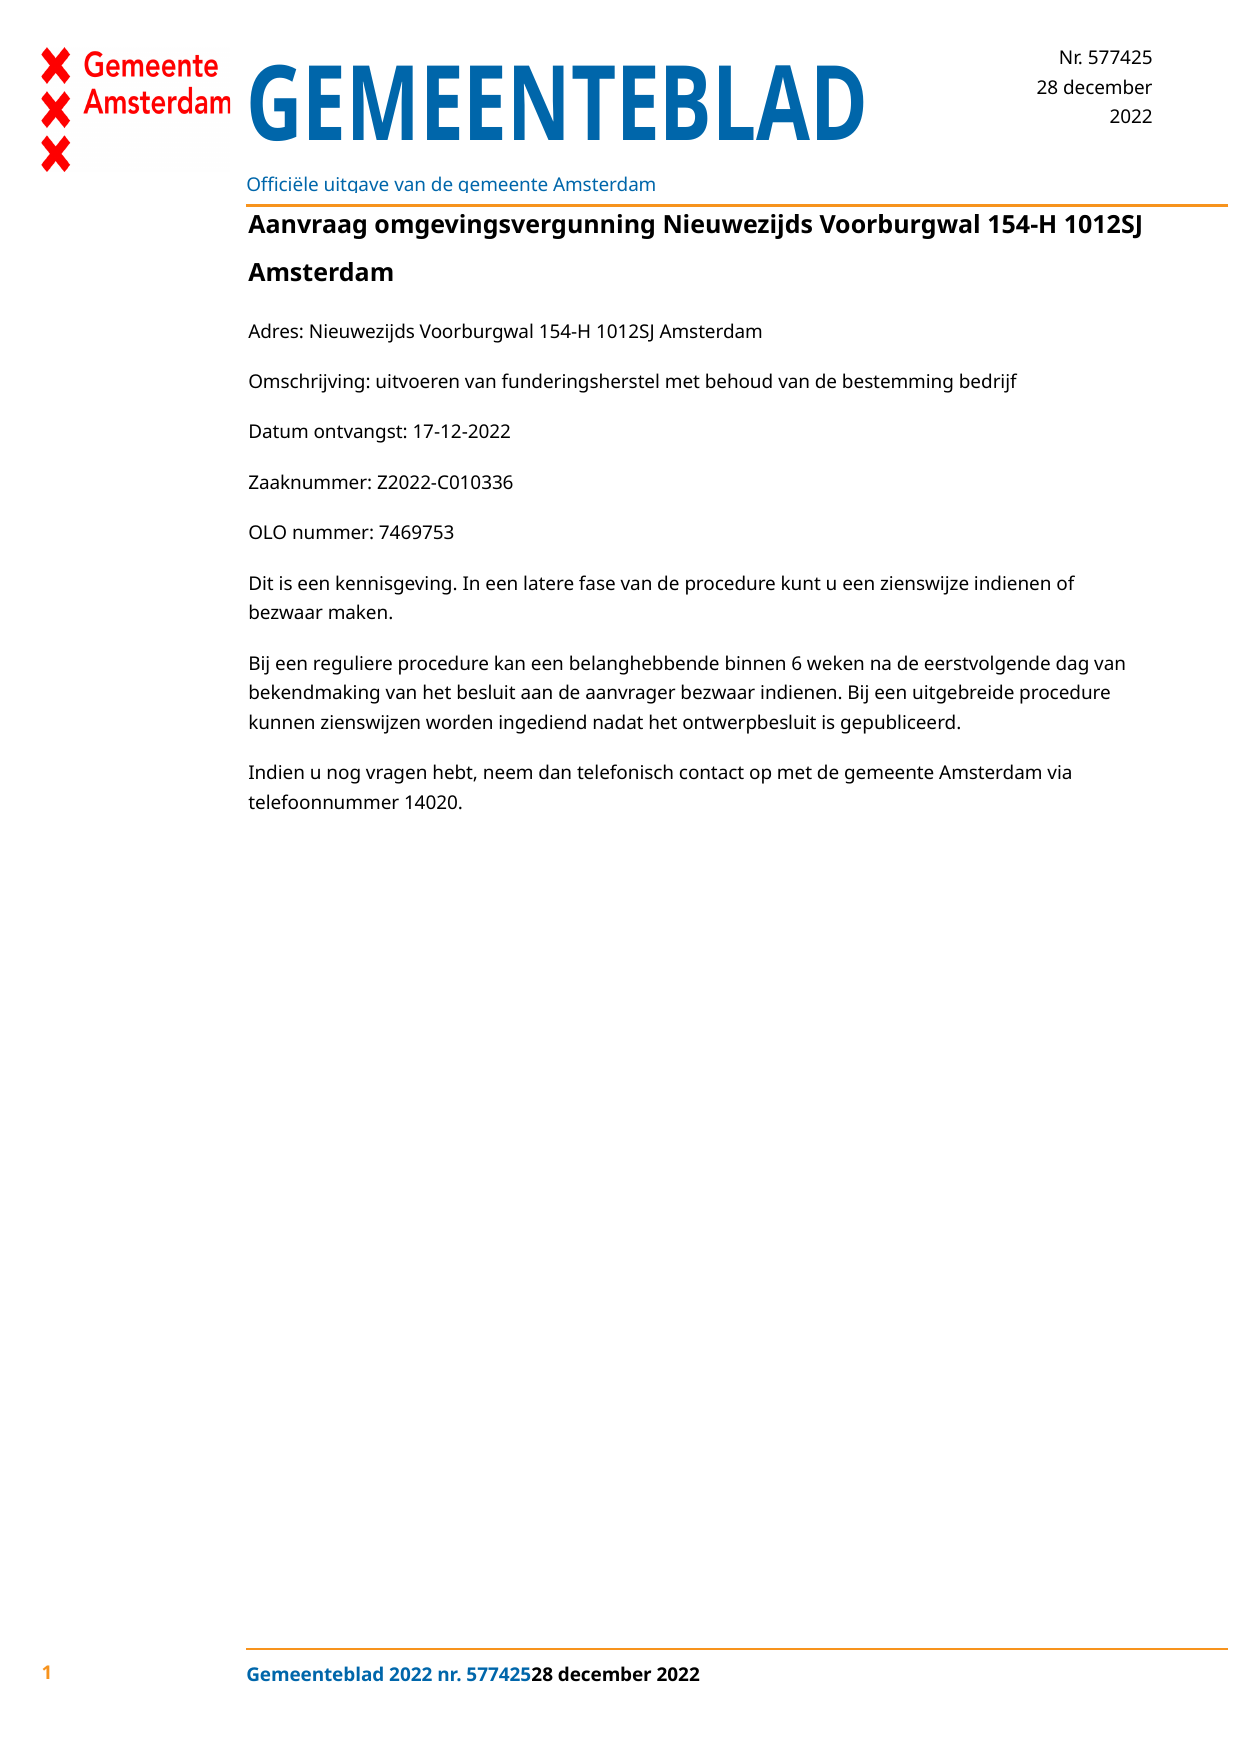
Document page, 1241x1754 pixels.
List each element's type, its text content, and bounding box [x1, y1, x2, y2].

text Bij een reguliere procedure kan een belanghebbende binnen 6 weken na de eerstvolgende dag van bekendmaking van het besluit aan de aanvrager bezwaar indienen. Bij een uitgebreide procedure kunnen zienswijzen worden ingediend nadat het ontwerpbesluit is gepubliceerd. [248, 650, 1152, 735]
text OLO nummer: 7469753 [248, 519, 1152, 545]
picture [41, 47, 231, 172]
text Datum ontvangst: 17-12-2022 [248, 419, 1152, 444]
text Omschrijving: uitvoeren van funderingsherstel met behoud van de bestemming bedrijf [248, 368, 1152, 394]
text Zaaknummer: Z2022-C010336 [248, 469, 1152, 495]
text Indien u nog vragen hebt, neem dan telefonisch contact op met de gemeente Amsterdam via telefoonnummer 14020. [248, 759, 1152, 815]
text Adres: Nieuwezijds Voorburgwal 154-H 1012SJ Amsterdam [248, 318, 1152, 344]
text Aanvraag omgevingsvergunning Nieuwezijds Voorburgwal 154-H 1012SJ Amsterdam [248, 207, 1152, 288]
text Dit is een kennisgeving. In een latere fase van de procedure kunt u een zienswijze indienen of bezwaar maken. [248, 570, 1152, 625]
